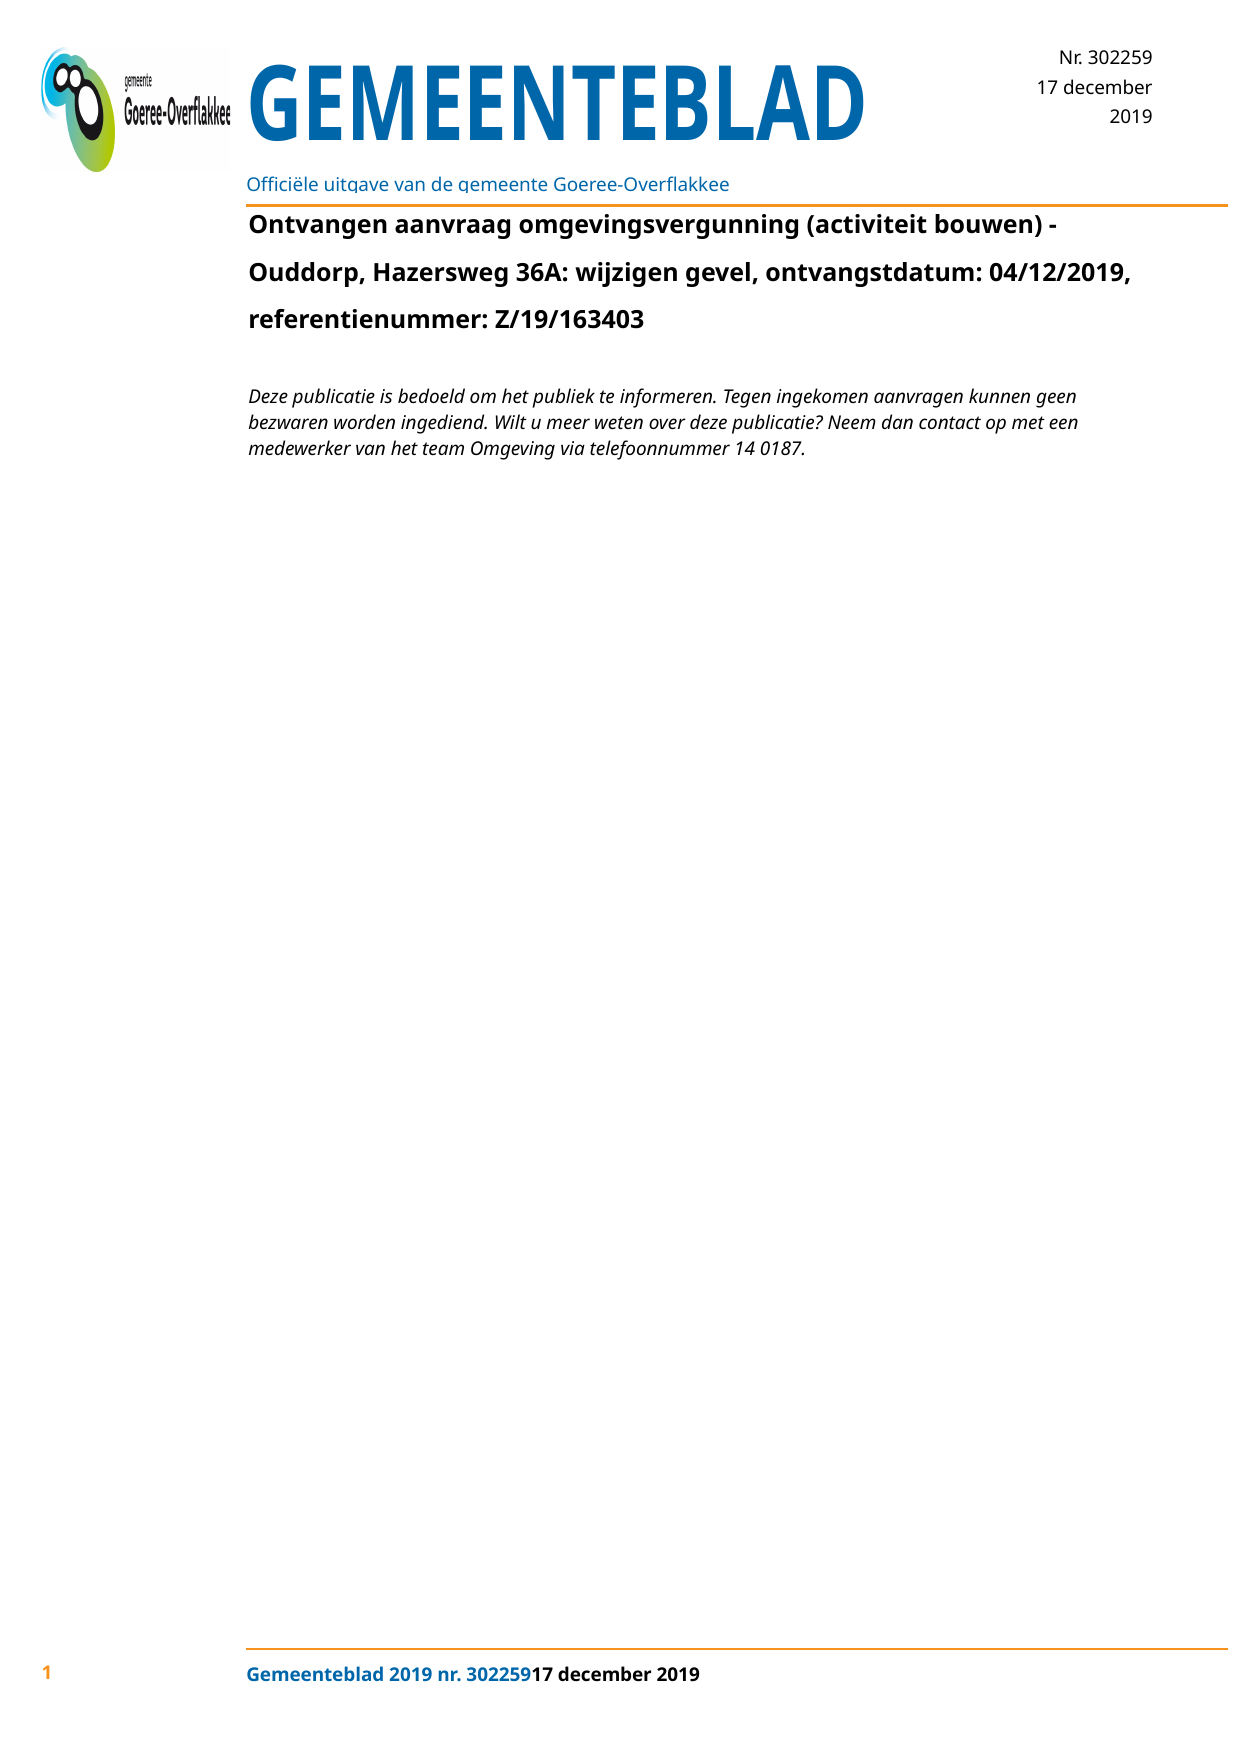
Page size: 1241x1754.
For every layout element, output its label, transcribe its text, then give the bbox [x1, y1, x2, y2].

picture [41, 47, 231, 172]
text Deze publicatie is bedoeld om het publiek te informeren. Tegen ingekomen aanvragen kunnen geen bezwaren worden ingediend. Wilt u meer weten over deze publicatie? Neem dan contact op met een medewerker van het team Omgeving via telefoonnummer 14 0187. [248, 384, 1152, 461]
text Ontvangen aanvraag omgevingsvergunning (activiteit bouwen) - Ouddorp, Hazersweg 36A: wijzigen gevel, ontvangstdatum: 04/12/2019, referentienummer: Z/19/163403 [248, 207, 1152, 336]
